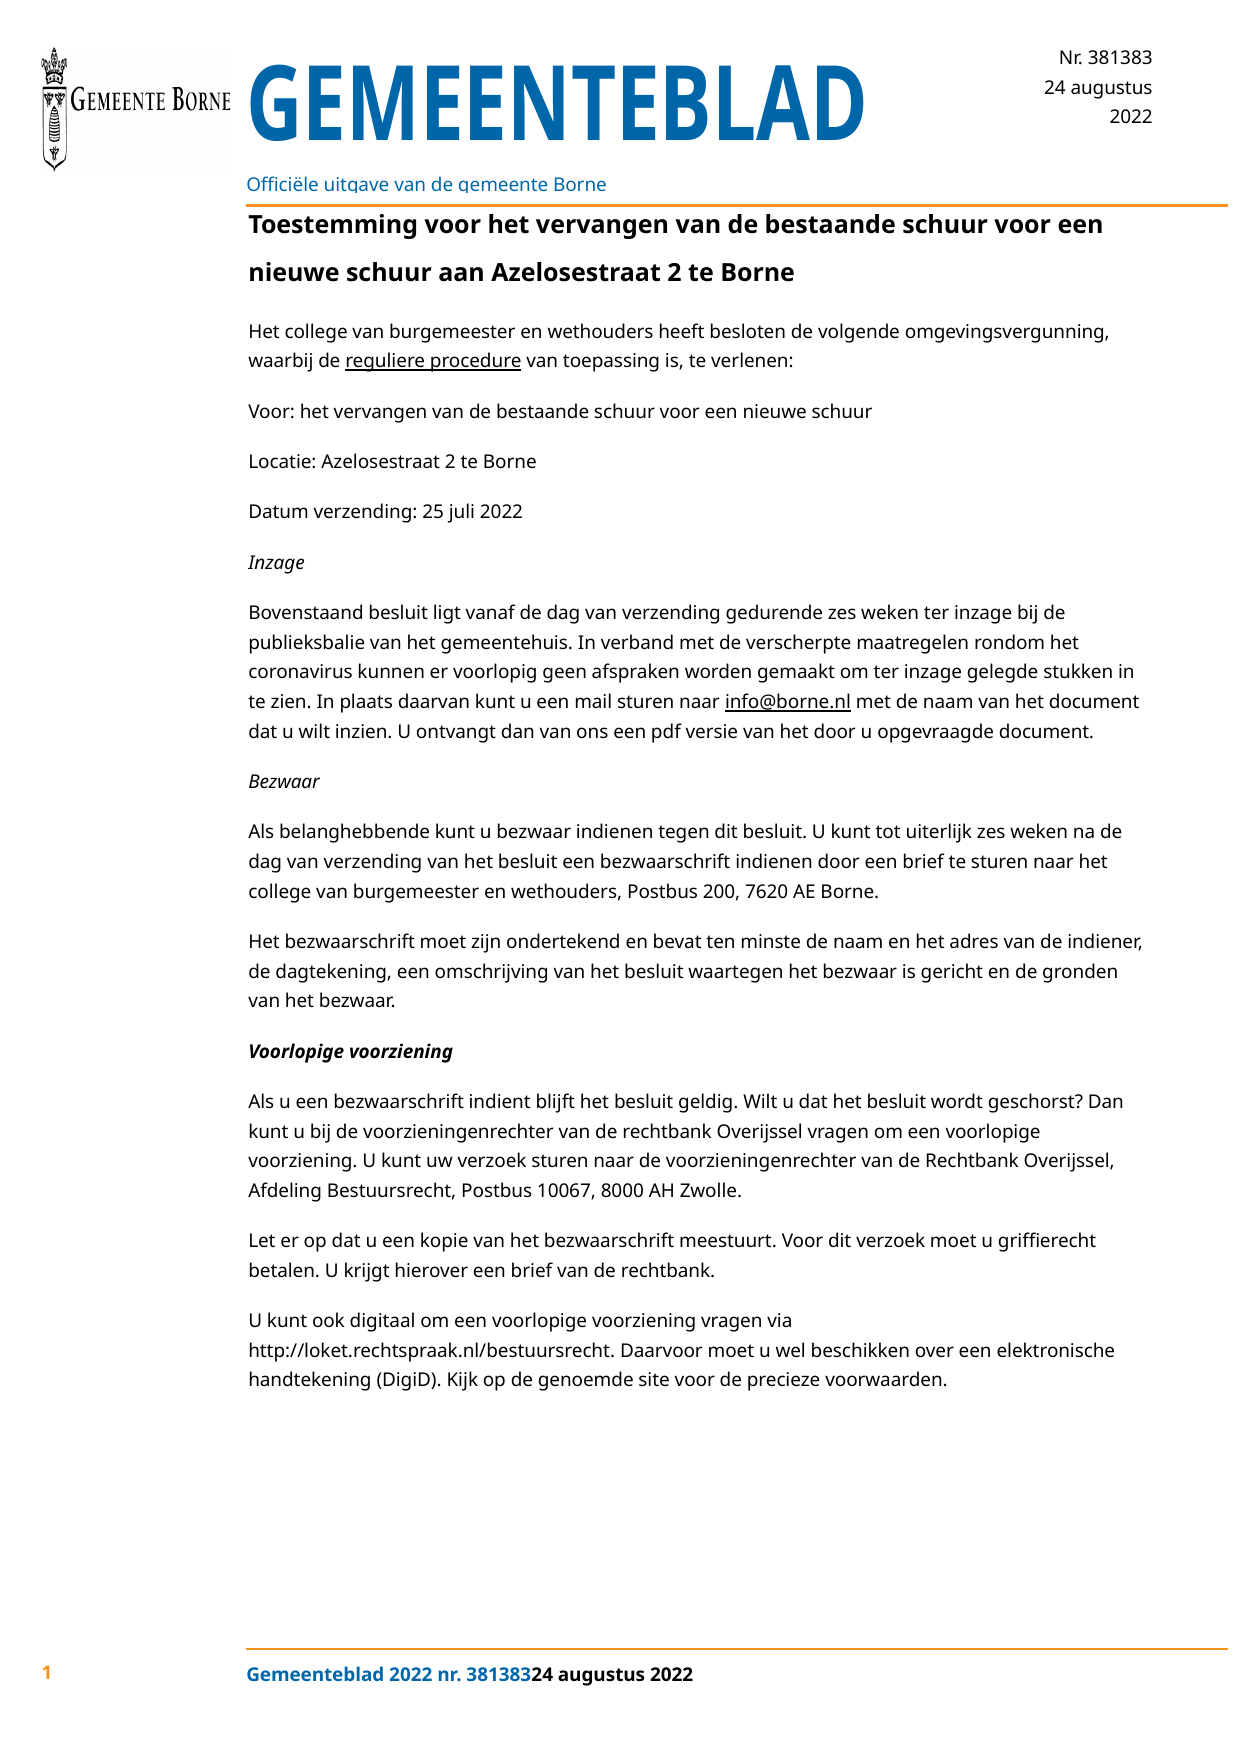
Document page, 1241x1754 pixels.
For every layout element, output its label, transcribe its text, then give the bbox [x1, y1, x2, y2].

text Toestemming voor het vervangen van de bestaande schuur voor een nieuwe schuur aan Azelosestraat 2 te Borne [248, 207, 1152, 288]
text Als u een bezwaarschrift indient blijft het besluit geldig. Wilt u dat het besluit wordt geschorst? Dan kunt u bij de voorzieningenrechter van de rechtbank Overijssel vragen om een voorlopige voorziening. U kunt uw verzoek sturen naar de voorzieningenrechter van de Rechtbank Overijssel, Afdeling Bestuursrecht, Postbus 10067, 8000 AH Zwolle. [248, 1088, 1152, 1203]
picture [41, 47, 231, 172]
text Locatie: Azelosestraat 2 te Borne [248, 448, 1152, 474]
text Let er op dat u een kopie van het bezwaarschrift meestuurt. Voor dit verzoek moet u griffierecht betalen. U krijgt hierover een brief van de rechtbank. [248, 1227, 1152, 1283]
text U kunt ook digitaal om een voorlopige voorziening vragen via http://loket.rechtspraak.nl/bestuursrecht. Daarvoor moet u wel beschikken over een elektronische handtekening (DigiD). Kijk op de genoemde site voor de precieze voorwaarden. [248, 1307, 1152, 1392]
text Bezwaar [248, 768, 1152, 794]
text Het bezwaarschrift moet zijn ondertekend en bevat ten minste de naam en het adres van de indiener, de dagtekening, een omschrijving van het besluit waartegen het bezwaar is gericht en de gronden van het bezwaar. [248, 928, 1152, 1013]
text Inzage [248, 549, 1152, 575]
text Bovenstaand besluit ligt vanaf de dag van verzending gedurende zes weken ter inzage bij de publieksbalie van het gemeentehuis. In verband met de verscherpte maatregelen rondom het coronavirus kunnen er voorlopig geen afspraken worden gemaakt om ter inzage gelegde stukken in te zien. In plaats daarvan kunt u een mail sturen naar info@borne.nl met de naam van het document dat u wilt inzien. U ontvangt dan van ons een pdf versie van het door u opgevraagde document. [248, 599, 1152, 744]
text Als belanghebbende kunt u bezwaar indienen tegen dit besluit. U kunt tot uiterlijk zes weken na de dag van verzending van het besluit een bezwaarschrift indienen door een brief te sturen naar het college van burgemeester en wethouders, Postbus 200, 7620 AE Borne. [248, 819, 1152, 904]
text Datum verzending: 25 juli 2022 [248, 499, 1152, 524]
text Voorlopige voorziening [248, 1038, 1152, 1064]
text Het college van burgemeester en wethouders heeft besloten de volgende omgevingsvergunning, waarbij de reguliere procedure van toepassing is, te verlenen: [248, 318, 1152, 373]
text Voor: het vervangen van de bestaande schuur voor een nieuwe schuur [248, 398, 1152, 424]
